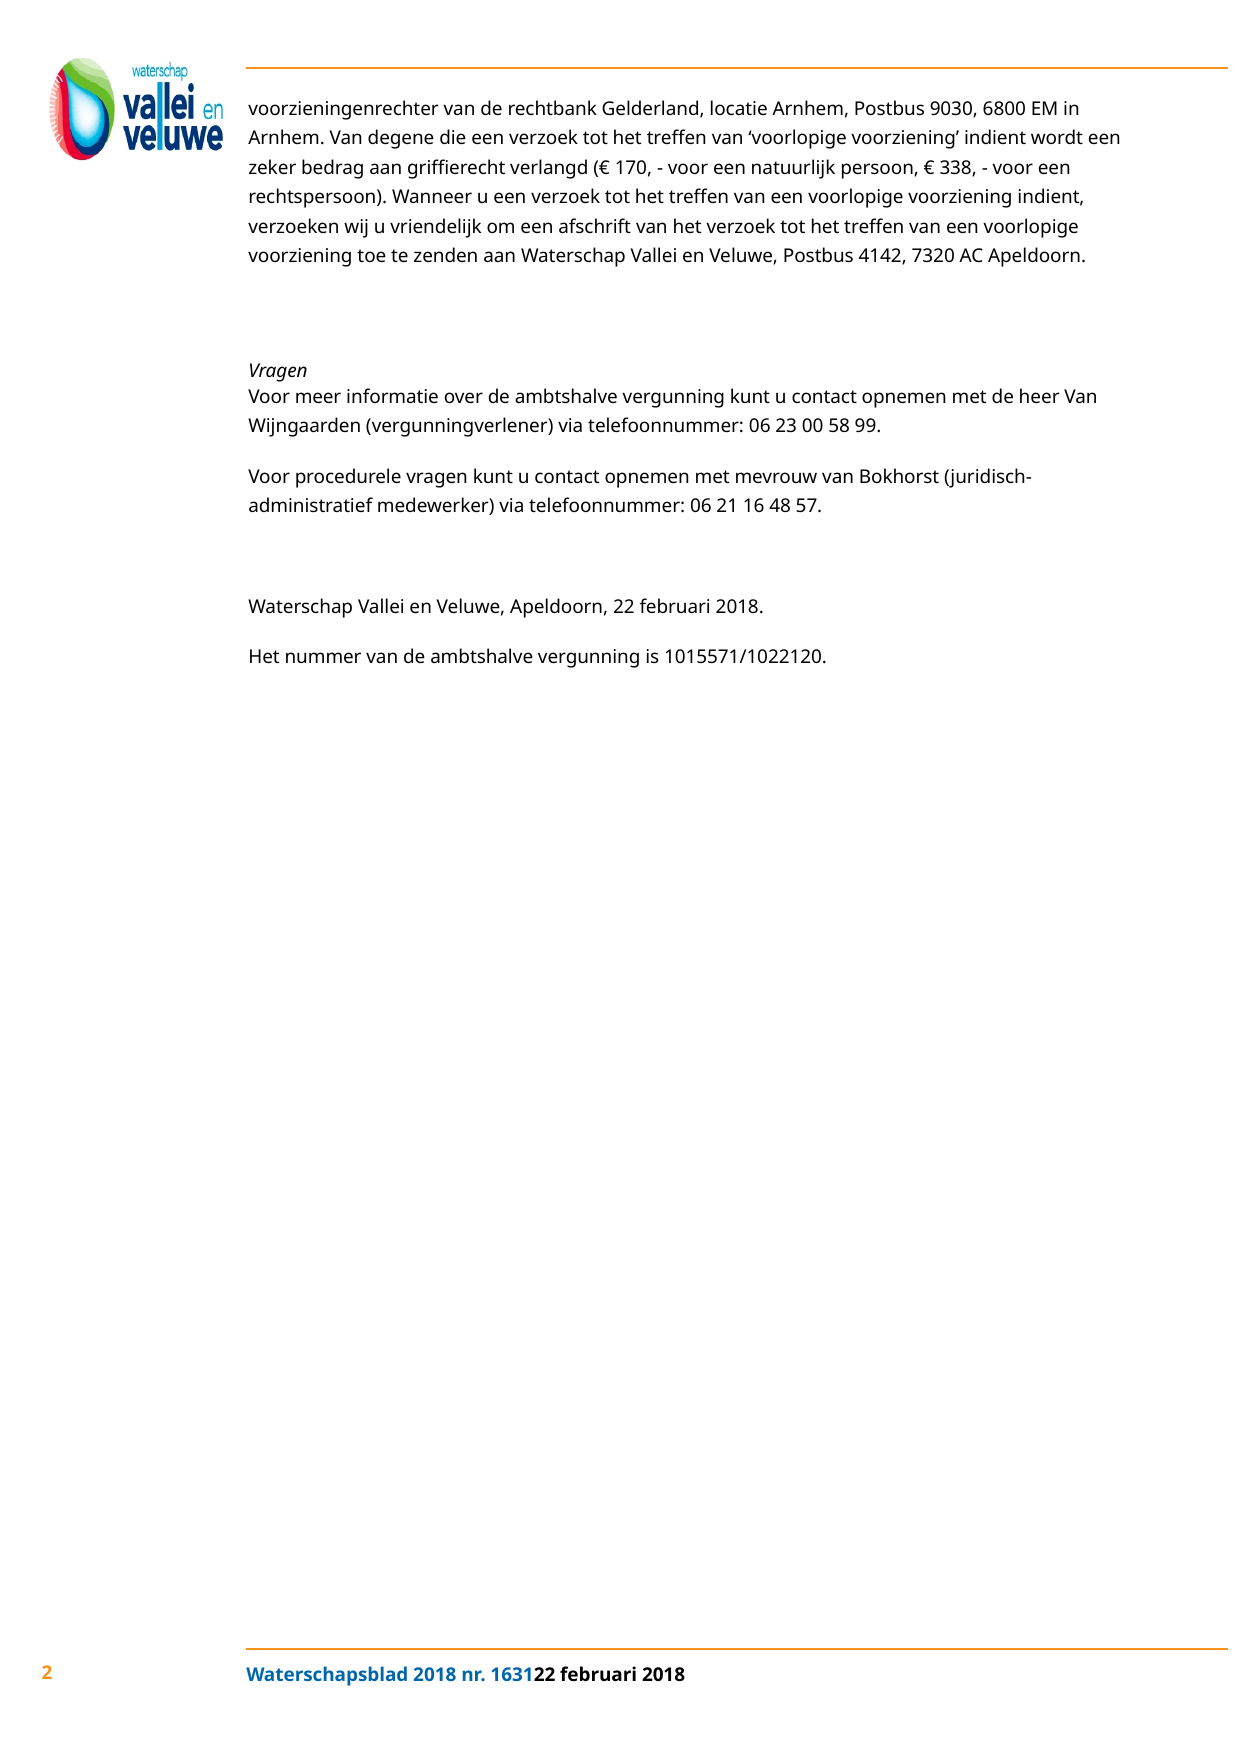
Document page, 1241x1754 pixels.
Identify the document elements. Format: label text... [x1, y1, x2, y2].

text Het nummer van de ambtshalve vergunning is 1015571/1022120. [248, 644, 1152, 669]
text voorzieningenrechter van de rechtbank Gelderland, locatie Arnhem, Postbus 9030, 6800 EM in Arnhem. Van degene die een verzoek tot het treffen van ‘voorlopige voorziening’ indient wordt een zeker bedrag aan griffierecht verlangd (€ 170, - voor een natuurlijk persoon, € 338, - voor een rechtspersoon). Wanneer u een verzoek tot het treffen van een voorlopige voorziening indient, verzoeken wij u vriendelijk om een afschrift van het verzoek tot het treffen van een voorlopige voorziening toe te zenden aan Waterschap Vallei en Veluwe, Postbus 4142, 7320 AC Apeldoorn. [248, 95, 1152, 268]
text Waterschap Vallei en Veluwe, Apeldoorn, 22 februari 2018. [248, 593, 1152, 619]
text Voor meer informatie over de ambtshalve vergunning kunt u contact opnemen met de heer Van Wijngaarden (vergunningverlener) via telefoonnummer: 06 23 00 58 99. [248, 383, 1152, 438]
text Voor procedurele vragen kunt u contact opnemen met mevrouw van Bokhorst (juridisch-administratief medewerker) via telefoonnummer: 06 21 16 48 57. [248, 463, 1152, 518]
picture [41, 47, 231, 172]
text Vragen [248, 357, 1152, 383]
